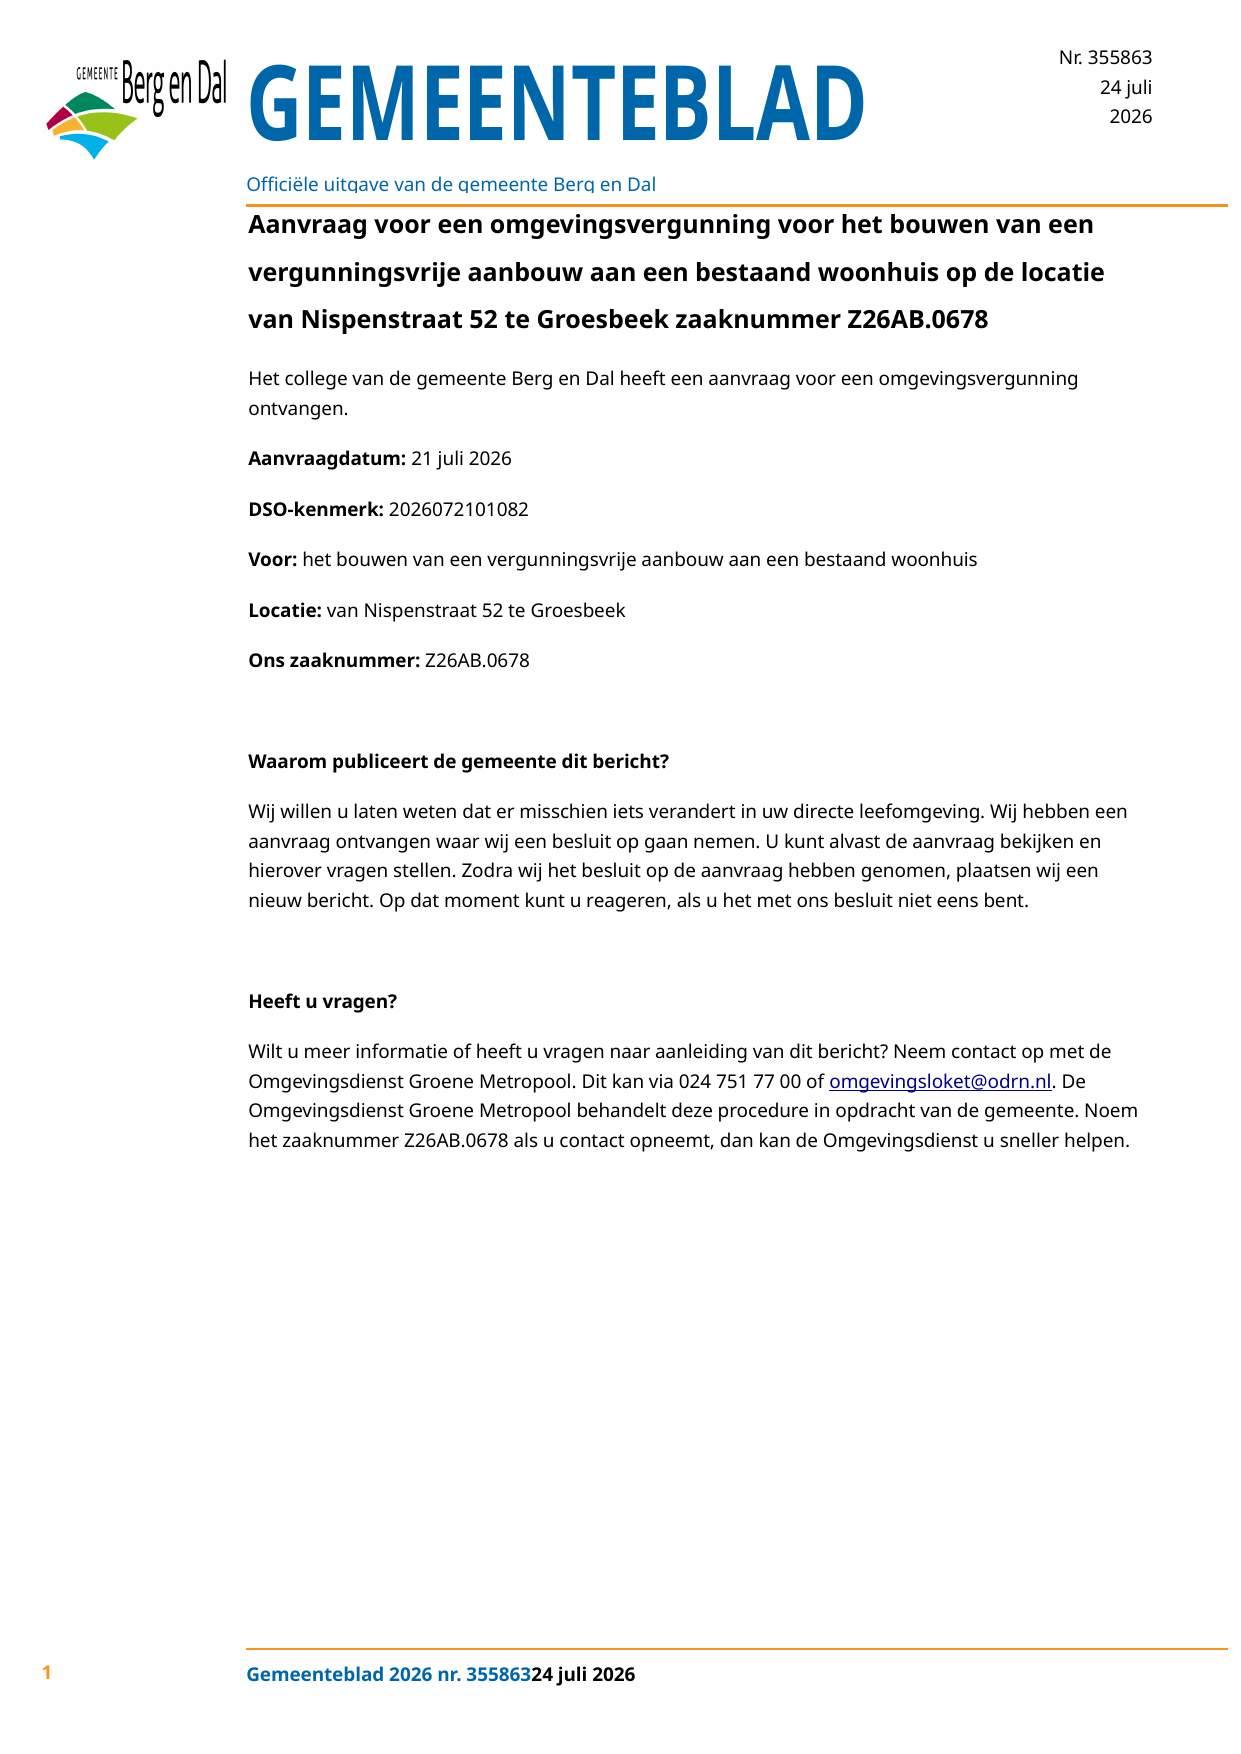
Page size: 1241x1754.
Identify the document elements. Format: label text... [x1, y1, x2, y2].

text Voor: het bouwen van een vergunningsvrije aanbouw aan een bestaand woonhuis [248, 546, 1152, 572]
text Wilt u meer informatie of heeft u vragen naar aanleiding van dit bericht? Neem contact op met de Omgevingsdienst Groene Metropool. Dit kan via 024 751 77 00 of omgevingsloket@odrn.nl. De Omgevingsdienst Groene Metropool behandelt deze procedure in opdracht van de gemeente. Noem het zaaknummer Z26AB.0678 als u contact opneemt, dan kan de Omgevingsdienst u sneller helpen. [248, 1038, 1152, 1153]
text Wij willen u laten weten dat er misschien iets verandert in uw directe leefomgeving. Wij hebben een aanvraag ontvangen waar wij een besluit op gaan nemen. U kunt alvast de aanvraag bekijken en hierover vragen stellen. Zodra wij het besluit op de aanvraag hebben genomen, plaatsen wij een nieuw bericht. Op dat moment kunt u reageren, als u het met ons besluit niet eens bent. [248, 798, 1152, 913]
text Locatie: van Nispenstraat 52 te Groesbeek [248, 597, 1152, 622]
text Het college van de gemeente Berg en Dal heeft een aanvraag voor een omgevingsvergunning ontvangen. [248, 366, 1152, 421]
text Waarom publiceert de gemeente dit bericht? [248, 748, 1152, 774]
text Ons zaaknummer: Z26AB.0678 [248, 647, 1152, 673]
picture [41, 47, 231, 172]
text Aanvraagdatum: 21 juli 2026 [248, 446, 1152, 471]
text Heeft u vragen? [248, 988, 1152, 1014]
text Aanvraag voor een omgevingsvergunning voor het bouwen van een vergunningsvrije aanbouw aan een bestaand woonhuis op de locatie van Nispenstraat 52 te Groesbeek zaaknummer Z26AB.0678 [248, 207, 1152, 336]
text DSO-kenmerk: 2026072101082 [248, 496, 1152, 522]
